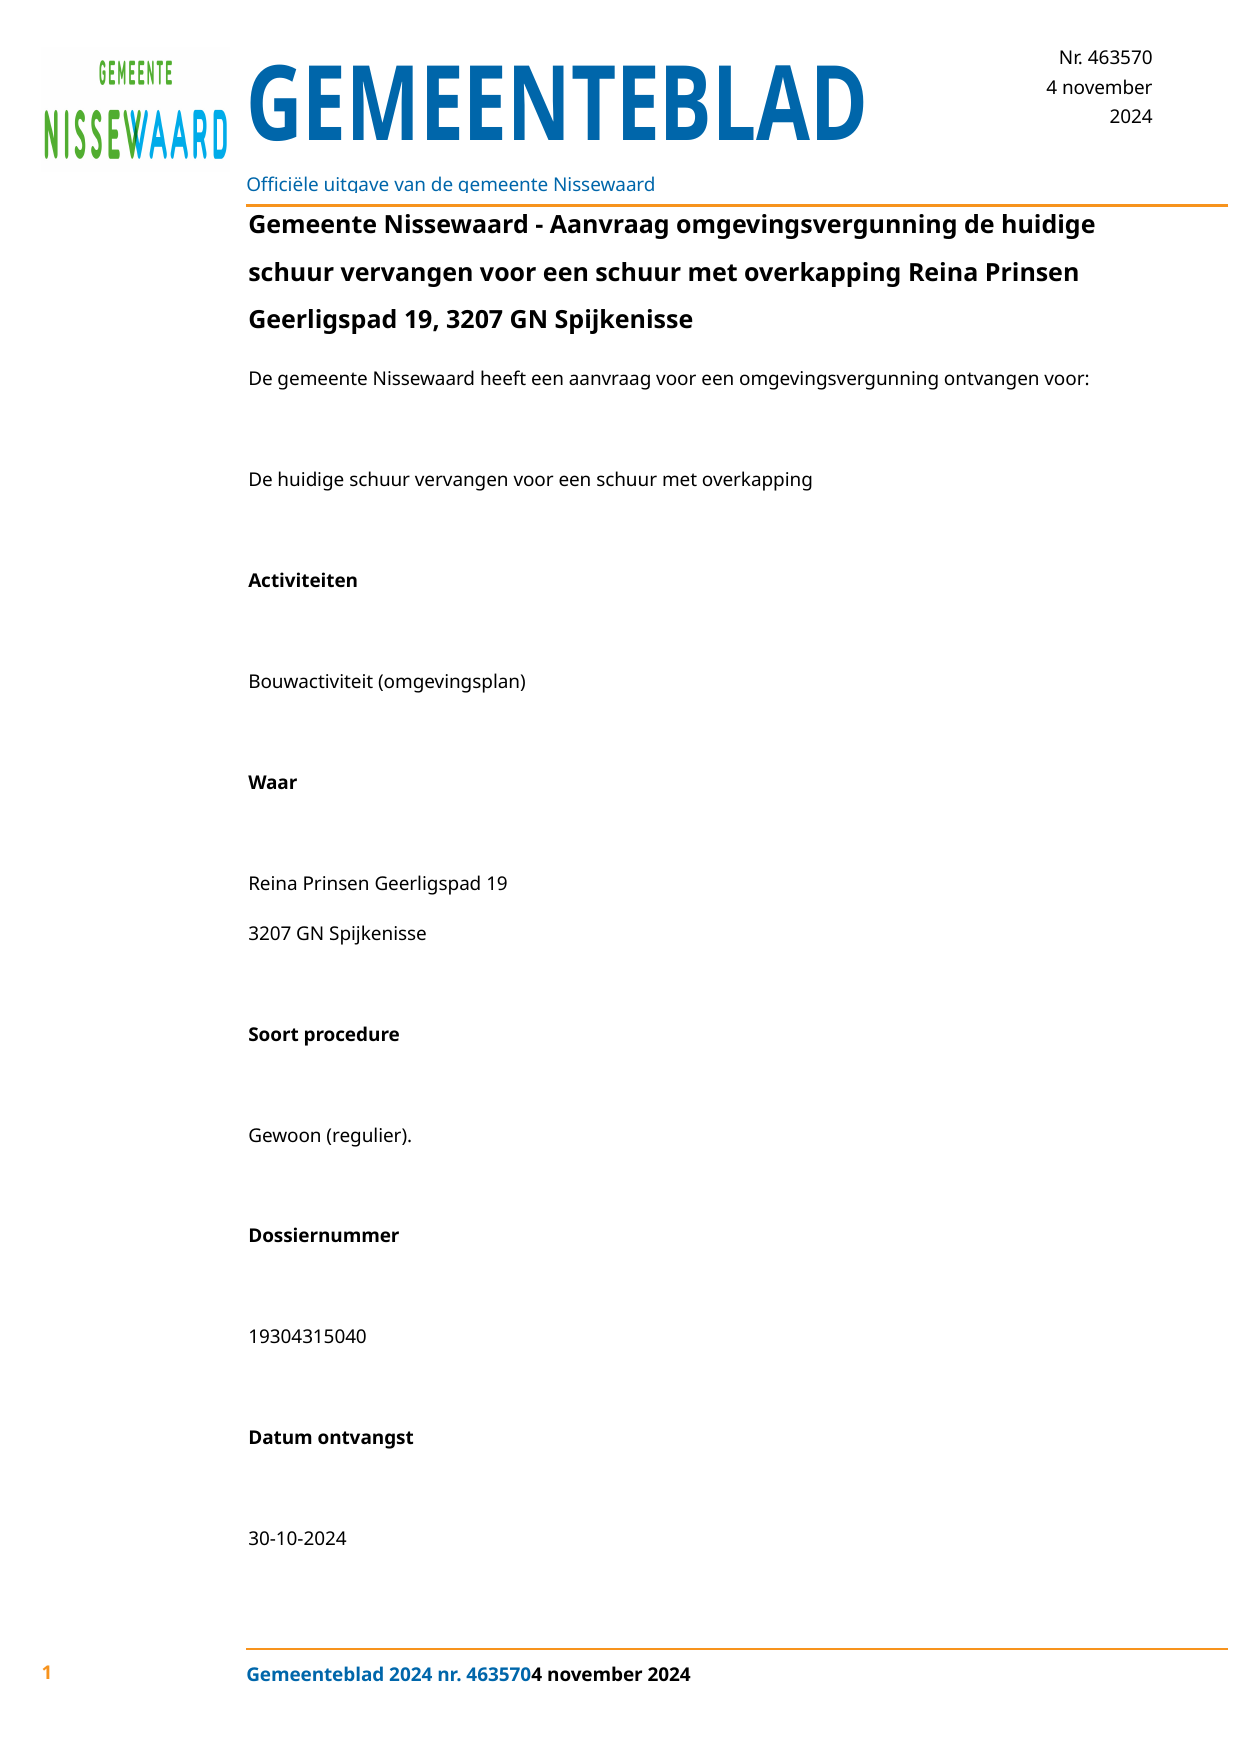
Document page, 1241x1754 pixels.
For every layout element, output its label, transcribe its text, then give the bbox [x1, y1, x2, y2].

text Bouwactiviteit (omgevingsplan) [248, 668, 1152, 694]
text Reina Prinsen Geerligspad 19 [248, 870, 1152, 895]
text Soort procedure [248, 1021, 1152, 1047]
text Gewoon (regulier). [248, 1122, 1152, 1147]
text Datum ontvangst [248, 1424, 1152, 1450]
text 30-10-2024 [248, 1525, 1152, 1551]
text Gemeente Nissewaard - Aanvraag omgevingsvergunning de huidige schuur vervangen voor een schuur met overkapping Reina Prinsen Geerligspad 19, 3207 GN Spijkenisse [248, 207, 1152, 336]
picture [41, 47, 231, 172]
text Waar [248, 769, 1152, 794]
text Dossiernummer [248, 1223, 1152, 1248]
text De gemeente Nissewaard heeft een aanvraag voor een omgevingsvergunning ontvangen voor: [248, 366, 1152, 391]
text De huidige schuur vervangen voor een schuur met overkapping [248, 466, 1152, 492]
text 19304315040 [248, 1323, 1152, 1349]
text 3207 GN Spijkenisse [248, 920, 1152, 946]
text Activiteiten [248, 567, 1152, 593]
